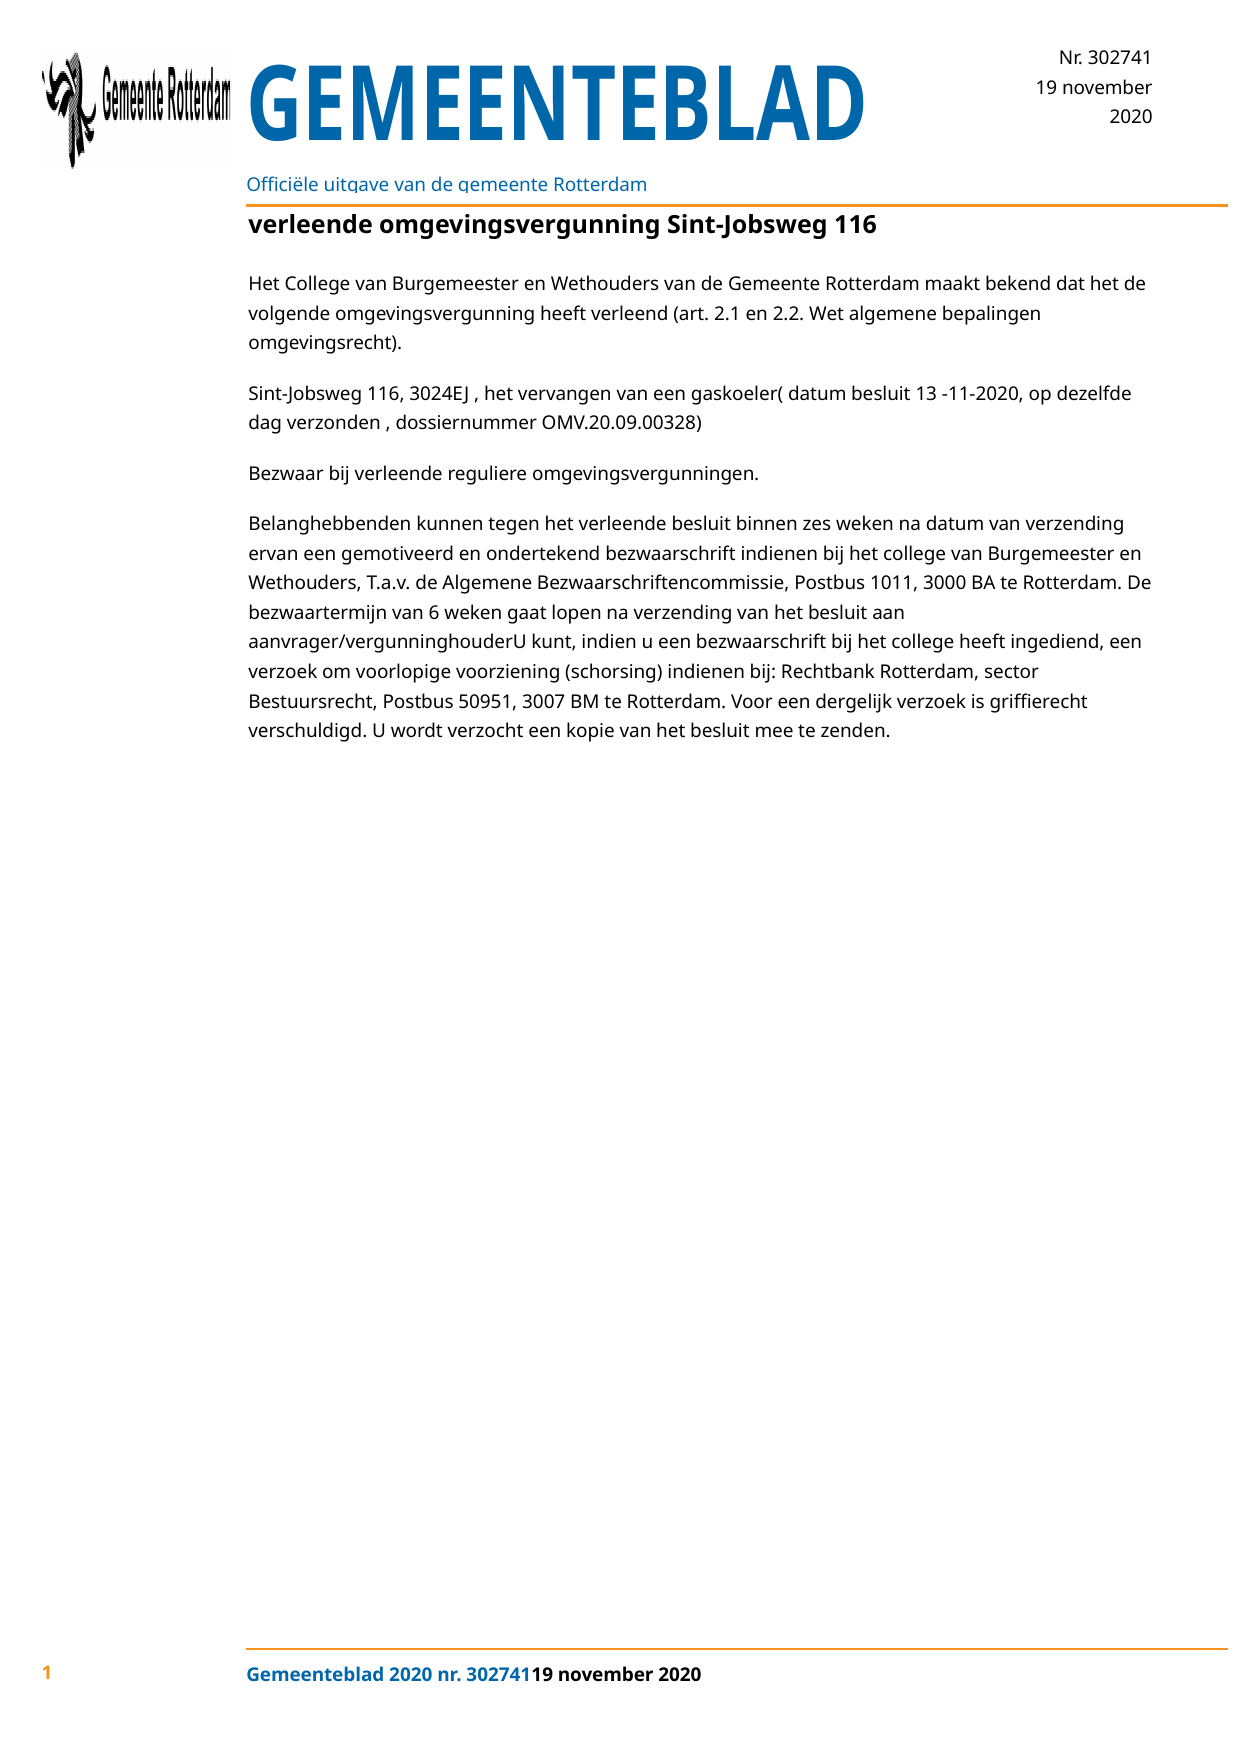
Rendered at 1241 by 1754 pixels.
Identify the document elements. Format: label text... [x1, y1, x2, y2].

text Belanghebbenden kunnen tegen het verleende besluit binnen zes weken na datum van verzending ervan een gemotiveerd en ondertekend bezwaarschrift indienen bij het college van Burgemeester en Wethouders, T.a.v. de Algemene Bezwaarschriftencommissie, Postbus 1011, 3000 BA te Rotterdam. De bezwaartermijn van 6 weken gaat lopen na verzending van het besluit aan aanvrager/vergunninghouderU kunt, indien u een bezwaarschrift bij het college heeft ingediend, een verzoek om voorlopige voorziening (schorsing) indienen bij: Rechtbank Rotterdam, sector Bestuursrecht, Postbus 50951, 3007 BM te Rotterdam. Voor een dergelijk verzoek is griffierecht verschuldigd. U wordt verzocht een kopie van het besluit mee te zenden. [248, 510, 1152, 743]
picture [41, 47, 231, 172]
text Sint-Jobsweg 116, 3024EJ , het vervangen van een gaskoeler( datum besluit 13 -11-2020, op dezelfde dag verzonden , dossiernummer OMV.20.09.00328) [248, 380, 1152, 435]
text verleende omgevingsvergunning Sint-Jobsweg 116 [248, 207, 1152, 241]
text Bezwaar bij verleende reguliere omgevingsvergunningen. [248, 460, 1152, 486]
text Het College van Burgemeester en Wethouders van de Gemeente Rotterdam maakt bekend dat het de volgende omgevingsvergunning heeft verleend (art. 2.1 en 2.2. Wet algemene bepalingen omgevingsrecht). [248, 270, 1152, 355]
